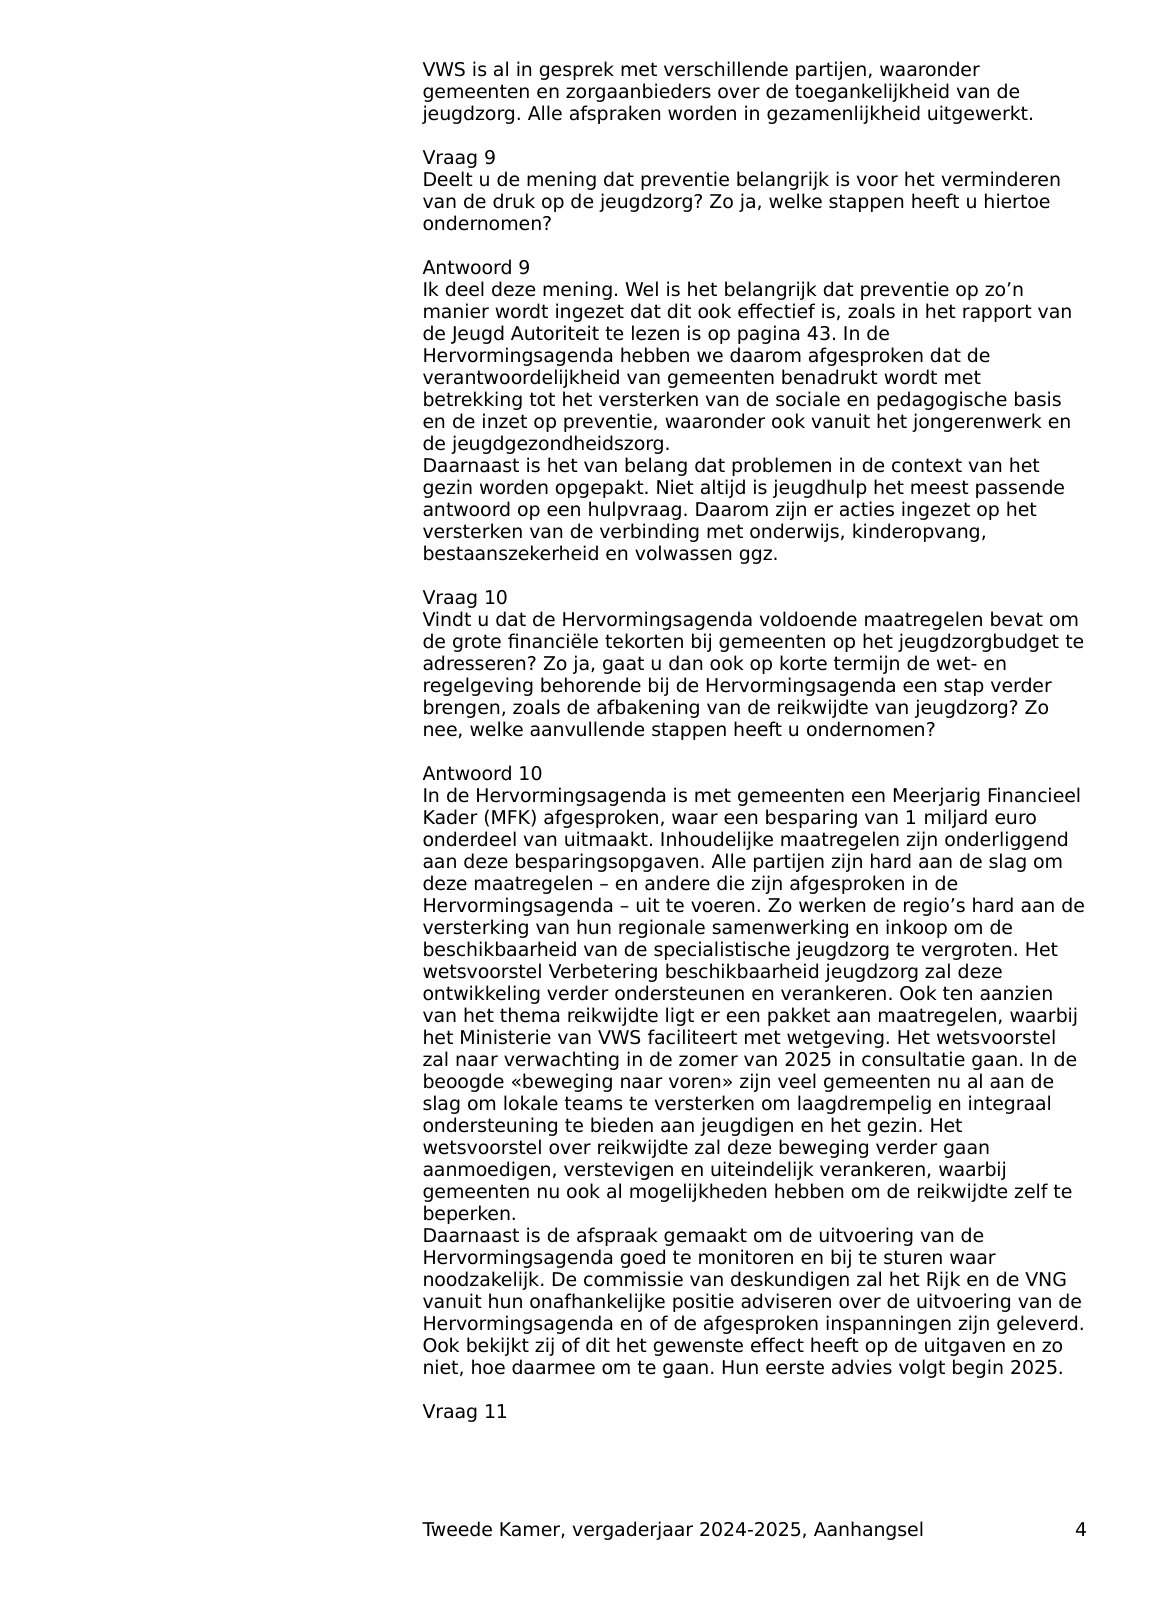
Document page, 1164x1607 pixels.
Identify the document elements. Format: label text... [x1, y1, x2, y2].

text In de Hervormingsagenda is met gemeenten een Meerjarig Financieel Kader (MFK) afgesproken, waar een besparing van 1 miljard euro onderdeel van uitmaakt. Inhoudelijke maatregelen zijn onderliggend aan deze besparingsopgaven. Alle partijen zijn hard aan de slag om deze maatregelen – en andere die zijn afgesproken in de Hervormingsagenda – uit te voeren. Zo werken de regio’s hard aan de versterking van hun regionale samenwerking en inkoop om de beschikbaarheid van de specialistische jeugdzorg te vergroten. Het wetsvoorstel Verbetering beschikbaarheid jeugdzorg zal deze ontwikkeling verder ondersteunen en verankeren. Ook ten aanzien van het thema reikwijdte ligt er een pakket aan maatregelen, waarbij het Ministerie van VWS faciliteert met wetgeving. Het wetsvoorstel zal naar verwachting in de zomer van 2025 in consultatie gaan. In de beoogde «beweging naar voren» zijn veel gemeenten nu al aan de slag om lokale teams te versterken om laagdrempelig en integraal ondersteuning te bieden aan jeugdigen en het gezin. Het wetsvoorstel over reikwijdte zal deze beweging verder gaan aanmoedigen, verstevigen en uiteindelijk verankeren, waarbij gemeenten nu ook al mogelijkheden hebben om de reikwijdte zelf te beperken. [422, 785, 1087, 1225]
text Deelt u de mening dat preventie belangrijk is voor het verminderen van de druk op de jeugdzorg? Zo ja, welke stappen heeft u hiertoe ondernomen? [422, 169, 1087, 235]
text VWS is al in gesprek met verschillende partijen, waaronder gemeenten en zorgaanbieders over de toegankelijkheid van de jeugdzorg. Alle afspraken worden in gezamenlijkheid uitgewerkt. [422, 59, 1087, 125]
text Ik deel deze mening. Wel is het belangrijk dat preventie op zo’n manier wordt ingezet dat dit ook effectief is, zoals in het rapport van de Jeugd Autoriteit te lezen is op pagina 43. In de Hervormingsagenda hebben we daarom afgesproken dat de verantwoordelijkheid van gemeenten benadrukt wordt met betrekking tot het versterken van de sociale en pedagogische basis en de inzet op preventie, waaronder ook vanuit het jongerenwerk en de jeugdgezondheidszorg. [422, 279, 1087, 455]
text Vraag 10 [422, 587, 1087, 609]
text Antwoord 9 [422, 257, 1087, 279]
text Vindt u dat de Hervormingsagenda voldoende maatregelen bevat om de grote financiële tekorten bij gemeenten op het jeugdzorgbudget te adresseren? Zo ja, gaat u dan ook op korte termijn de wet- en regelgeving behorende bij de Hervormingsagenda een stap verder brengen, zoals de afbakening van de reikwijdte van jeugdzorg? Zo nee, welke aanvullende stappen heeft u ondernomen? [422, 609, 1087, 741]
text Vraag 11 [422, 1401, 1087, 1423]
text Daarnaast is de afspraak gemaakt om de uitvoering van de Hervormingsagenda goed te monitoren en bij te sturen waar noodzakelijk. De commissie van deskundigen zal het Rijk en de VNG vanuit hun onafhankelijke positie adviseren over de uitvoering van de Hervormingsagenda en of de afgesproken inspanningen zijn geleverd. Ook bekijkt zij of dit het gewenste effect heeft op de uitgaven en zo niet, hoe daarmee om te gaan. Hun eerste advies volgt begin 2025. [422, 1225, 1087, 1379]
text Daarnaast is het van belang dat problemen in de context van het gezin worden opgepakt. Niet altijd is jeugdhulp het meest passende antwoord op een hulpvraag. Daarom zijn er acties ingezet op het versterken van de verbinding met onderwijs, kinderopvang, bestaanszekerheid en volwassen ggz. [422, 455, 1087, 565]
text Vraag 9 [422, 147, 1087, 169]
text Antwoord 10 [422, 763, 1087, 785]
